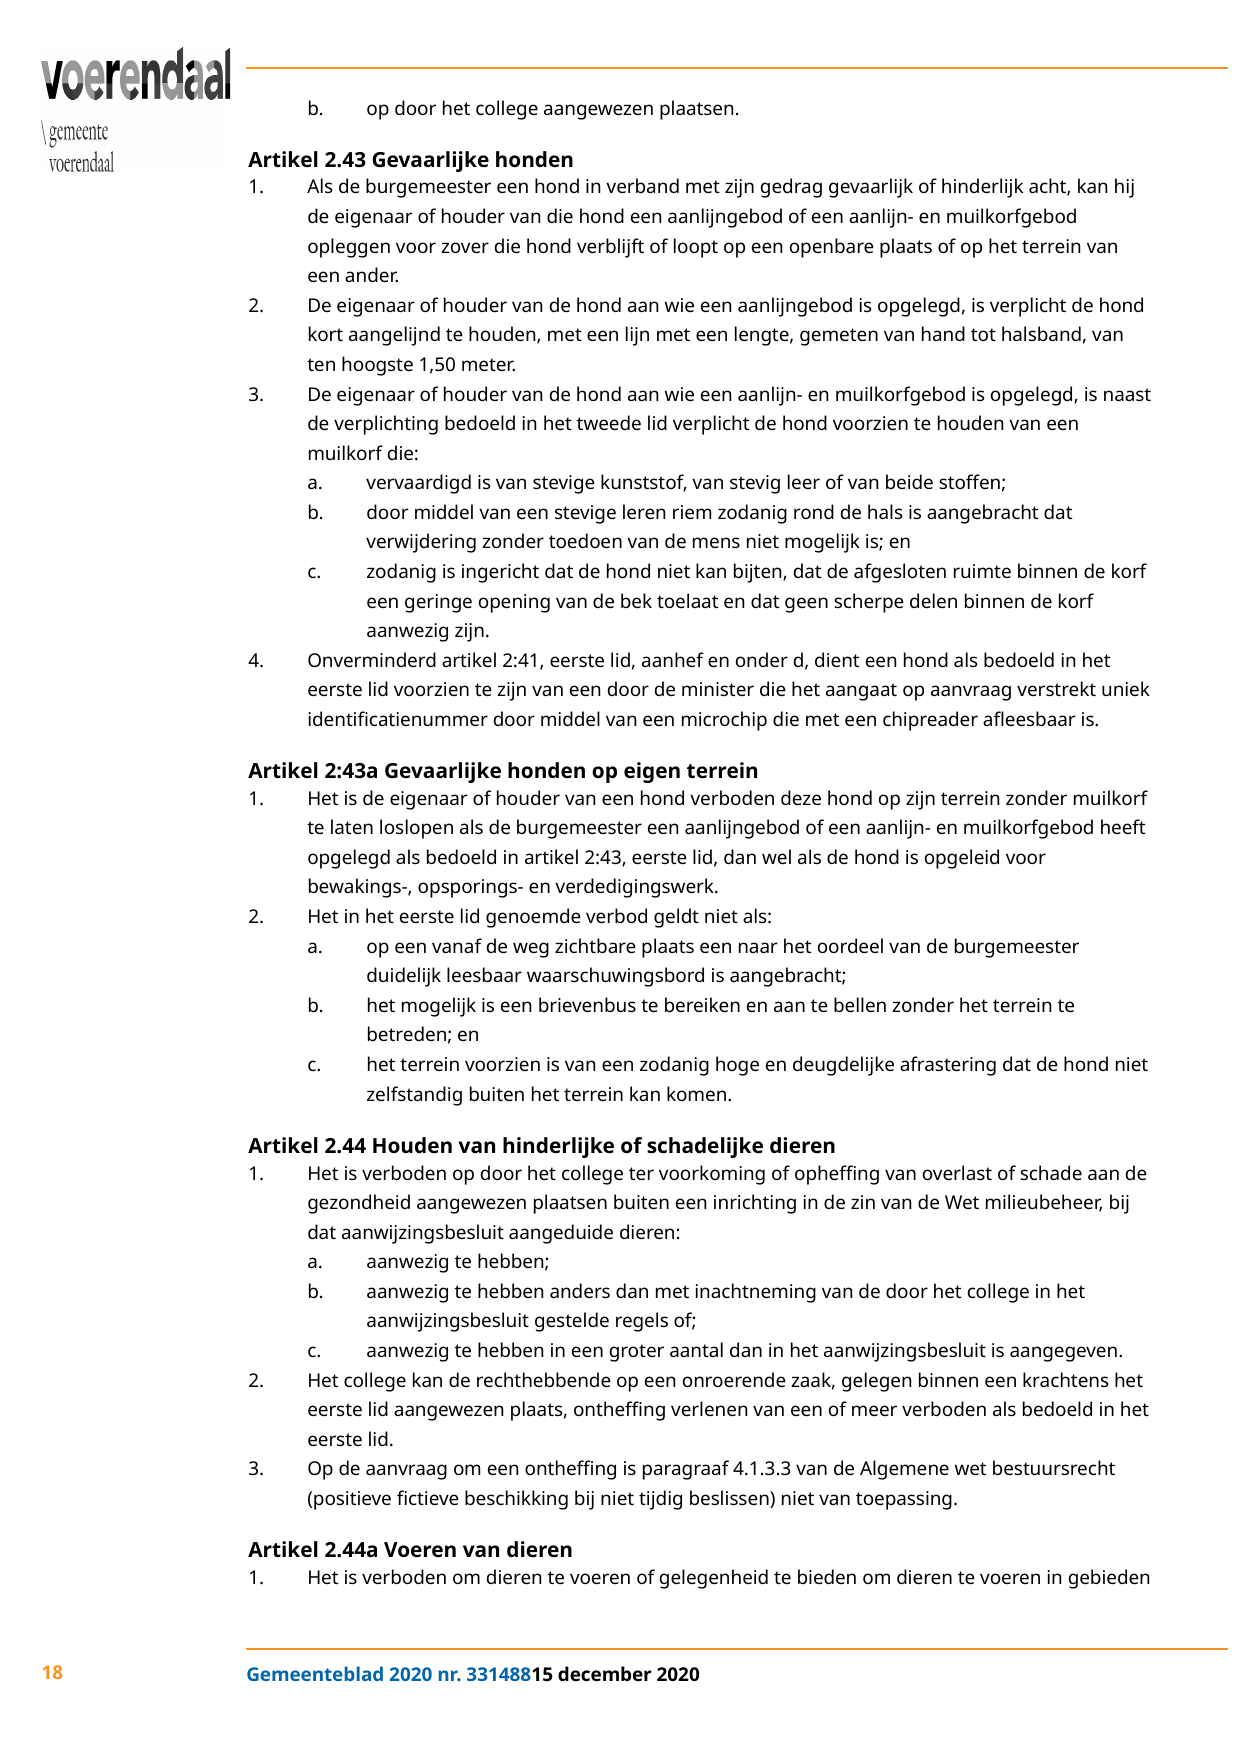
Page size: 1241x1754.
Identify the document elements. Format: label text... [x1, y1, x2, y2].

list Het is verboden op door het college ter voorkoming of opheffing van overlast of schade aan de gezondheid aangewezen plaatsen buiten een inrichting in de zin van de Wet milieubeheer, bij dat aanwijzingsbesluit aangeduide dieren: [248, 1160, 1152, 1244]
list Op de aanvraag om een ontheffing is paragraaf 4.1.3.3 van de Algemene wet bestuursrecht (positieve fictieve beschikking bij niet tijdig beslissen) niet van toepassing. [248, 1456, 1152, 1511]
list De eigenaar of houder van de hond aan wie een aanlijn- en muilkorfgebod is opgelegd, is naast de verplichting bedoeld in het tweede lid verplicht de hond voorzien te houden van een muilkorf die: [248, 381, 1152, 466]
list Onverminderd artikel 2:41, eerste lid, aanhef en onder d, dient een hond als bedoeld in het eerste lid voorzien te zijn van een door de minister die het aangaat op aanvraag verstrekt uniek identificatienummer door middel van een microchip die met een chipreader afleesbaar is. [248, 647, 1152, 732]
list het terrein voorzien is van een zodanig hoge en deugdelijke afrastering dat de hond niet zelfstandig buiten het terrein kan komen. [307, 1051, 1152, 1107]
list aanwezig te hebben; [307, 1248, 1152, 1274]
list door middel van een stevige leren riem zodanig rond de hals is aangebracht dat verwijdering zonder toedoen van de mens niet mogelijk is; en [307, 499, 1152, 554]
list De eigenaar of houder van de hond aan wie een aanlijngebod is opgelegd, is verplicht de hond kort aangelijnd te houden, met een lijn met een lengte, gemeten van hand tot halsband, van ten hoogste 1,50 meter. [248, 292, 1152, 377]
list Het is de eigenaar of houder van een hond verboden deze hond op zijn terrein zonder muilkorf te laten loslopen als de burgemeester een aanlijngebod of een aanlijn- en muilkorfgebod heeft opgelegd als bedoeld in artikel 2:43, eerste lid, dan wel als de hond is opgeleid voor bewakings-, opsporings- en verdedigingswerk. [248, 785, 1152, 899]
list Het college kan de rechthebbende op een onroerende zaak, gelegen binnen een krachtens het eerste lid aangewezen plaats, ontheffing verlenen van een of meer verboden als bedoeld in het eerste lid. [248, 1367, 1152, 1452]
list aanwezig te hebben in een groter aantal dan in het aanwijzingsbesluit is aangegeven. [307, 1337, 1152, 1363]
list Als de burgemeester een hond in verband met zijn gedrag gevaarlijk of hinderlijk acht, kan hij de eigenaar of houder van die hond een aanlijngebod of een aanlijn- en muilkorfgebod opleggen voor zover die hond verblijft of loopt op een openbare plaats of op het terrein van een ander. [248, 174, 1152, 288]
text Artikel 2.44 Houden van hinderlijke of schadelijke dieren [248, 1131, 1152, 1160]
text Artikel 2:43a Gevaarlijke honden op eigen terrein [248, 757, 1152, 785]
list Het is verboden om dieren te voeren of gelegenheid te bieden om dieren te voeren in gebieden [248, 1564, 1152, 1590]
list op door het college aangewezen plaatsen. [307, 95, 1152, 121]
text Artikel 2.43 Gevaarlijke honden [248, 145, 1152, 174]
list het mogelijk is een brievenbus te bereiken en aan te bellen zonder het terrein te betreden; en [307, 992, 1152, 1047]
list vervaardigd is van stevige kunststof, van stevig leer of van beide stoffen; [307, 469, 1152, 495]
picture [41, 47, 231, 172]
list op een vanaf de weg zichtbare plaats een naar het oordeel van de burgemeester duidelijk leesbaar waarschuwingsbord is aangebracht; [307, 933, 1152, 988]
list aanwezig te hebben anders dan met inachtneming van de door het college in het aanwijzingsbesluit gestelde regels of; [307, 1278, 1152, 1333]
list Het in het eerste lid genoemde verbod geldt niet als: [248, 903, 1152, 929]
list zodanig is ingericht dat de hond niet kan bijten, dat de afgesloten ruimte binnen de korf een geringe opening van de bek toelaat en dat geen scherpe delen binnen de korf aanwezig zijn. [307, 558, 1152, 643]
text Artikel 2.44a Voeren van dieren [248, 1536, 1152, 1564]
